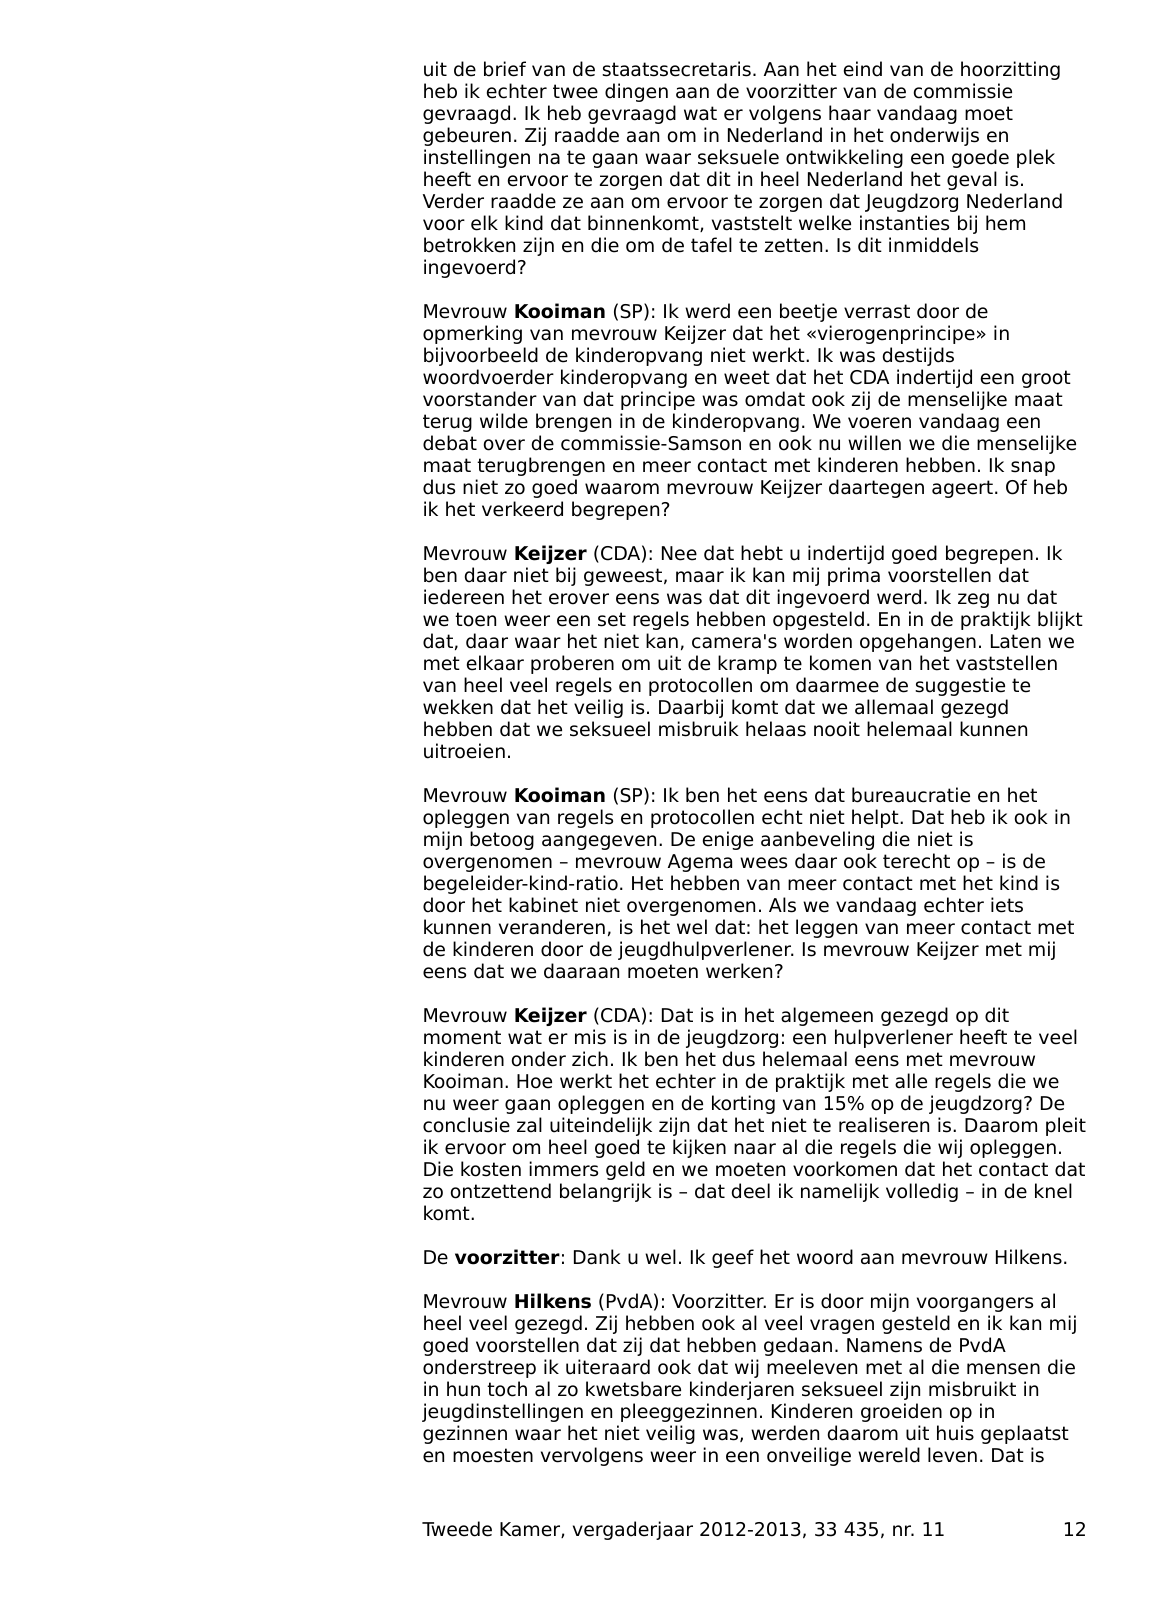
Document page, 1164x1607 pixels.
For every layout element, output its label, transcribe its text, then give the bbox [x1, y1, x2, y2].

text Mevrouw Hilkens (PvdA): Voorzitter. Er is door mijn voorgangers al heel veel gezegd. Zij hebben ook al veel vragen gesteld en ik kan mij goed voorstellen dat zij dat hebben gedaan. Namens de PvdA onderstreep ik uiteraard ook dat wij meeleven met al die mensen die in hun toch al zo kwetsbare kinderjaren seksueel zijn misbruikt in jeugdinstellingen en pleeggezinnen. Kinderen groeiden op in gezinnen waar het niet veilig was, werden daarom uit huis geplaatst en moesten vervolgens weer in een onveilige wereld leven. Dat is [422, 1291, 1087, 1467]
text Mevrouw Keijzer (CDA): Nee dat hebt u indertijd goed begrepen. Ik ben daar niet bij geweest, maar ik kan mij prima voorstellen dat iedereen het erover eens was dat dit ingevoerd werd. Ik zeg nu dat we toen weer een set regels hebben opgesteld. En in de praktijk blijkt dat, daar waar het niet kan, camera's worden opgehangen. Laten we met elkaar proberen om uit de kramp te komen van het vaststellen van heel veel regels en protocollen om daarmee de suggestie te wekken dat het veilig is. Daarbij komt dat we allemaal gezegd hebben dat we seksueel misbruik helaas nooit helemaal kunnen uitroeien. [422, 543, 1087, 763]
text De voorzitter: Dank u wel. Ik geef het woord aan mevrouw Hilkens. [422, 1247, 1087, 1269]
text Mevrouw Keijzer (CDA): Dat is in het algemeen gezegd op dit moment wat er mis is in de jeugdzorg: een hulpverlener heeft te veel kinderen onder zich. Ik ben het dus helemaal eens met mevrouw Kooiman. Hoe werkt het echter in de praktijk met alle regels die we nu weer gaan opleggen en de korting van 15% op de jeugdzorg? De conclusie zal uiteindelijk zijn dat het niet te realiseren is. Daarom pleit ik ervoor om heel goed te kijken naar al die regels die wij opleggen. Die kosten immers geld en we moeten voorkomen dat het contact dat zo ontzettend belangrijk is – dat deel ik namelijk volledig – in de knel komt. [422, 1005, 1087, 1225]
text Mevrouw Kooiman (SP): Ik ben het eens dat bureaucratie en het opleggen van regels en protocollen echt niet helpt. Dat heb ik ook in mijn betoog aangegeven. De enige aanbeveling die niet is overgenomen – mevrouw Agema wees daar ook terecht op – is de begeleider-kind-ratio. Het hebben van meer contact met het kind is door het kabinet niet overgenomen. Als we vandaag echter iets kunnen veranderen, is het wel dat: het leggen van meer contact met de kinderen door de jeugdhulpverlener. Is mevrouw Keijzer met mij eens dat we daaraan moeten werken? [422, 785, 1087, 983]
text uit de brief van de staatssecretaris. Aan het eind van de hoorzitting heb ik echter twee dingen aan de voorzitter van de commissie gevraagd. Ik heb gevraagd wat er volgens haar vandaag moet gebeuren. Zij raadde aan om in Nederland in het onderwijs en instellingen na te gaan waar seksuele ontwikkeling een goede plek heeft en ervoor te zorgen dat dit in heel Nederland het geval is. Verder raadde ze aan om ervoor te zorgen dat Jeugdzorg Nederland voor elk kind dat binnenkomt, vaststelt welke instanties bij hem betrokken zijn en die om de tafel te zetten. Is dit inmiddels ingevoerd? [422, 59, 1087, 279]
text Mevrouw Kooiman (SP): Ik werd een beetje verrast door de opmerking van mevrouw Keijzer dat het «vierogenprincipe» in bijvoorbeeld de kinderopvang niet werkt. Ik was destijds woordvoerder kinderopvang en weet dat het CDA indertijd een groot voorstander van dat principe was omdat ook zij de menselijke maat terug wilde brengen in de kinderopvang. We voeren vandaag een debat over de commissie-Samson en ook nu willen we die menselijke maat terugbrengen en meer contact met kinderen hebben. Ik snap dus niet zo goed waarom mevrouw Keijzer daartegen ageert. Of heb ik het verkeerd begrepen? [422, 301, 1087, 521]
